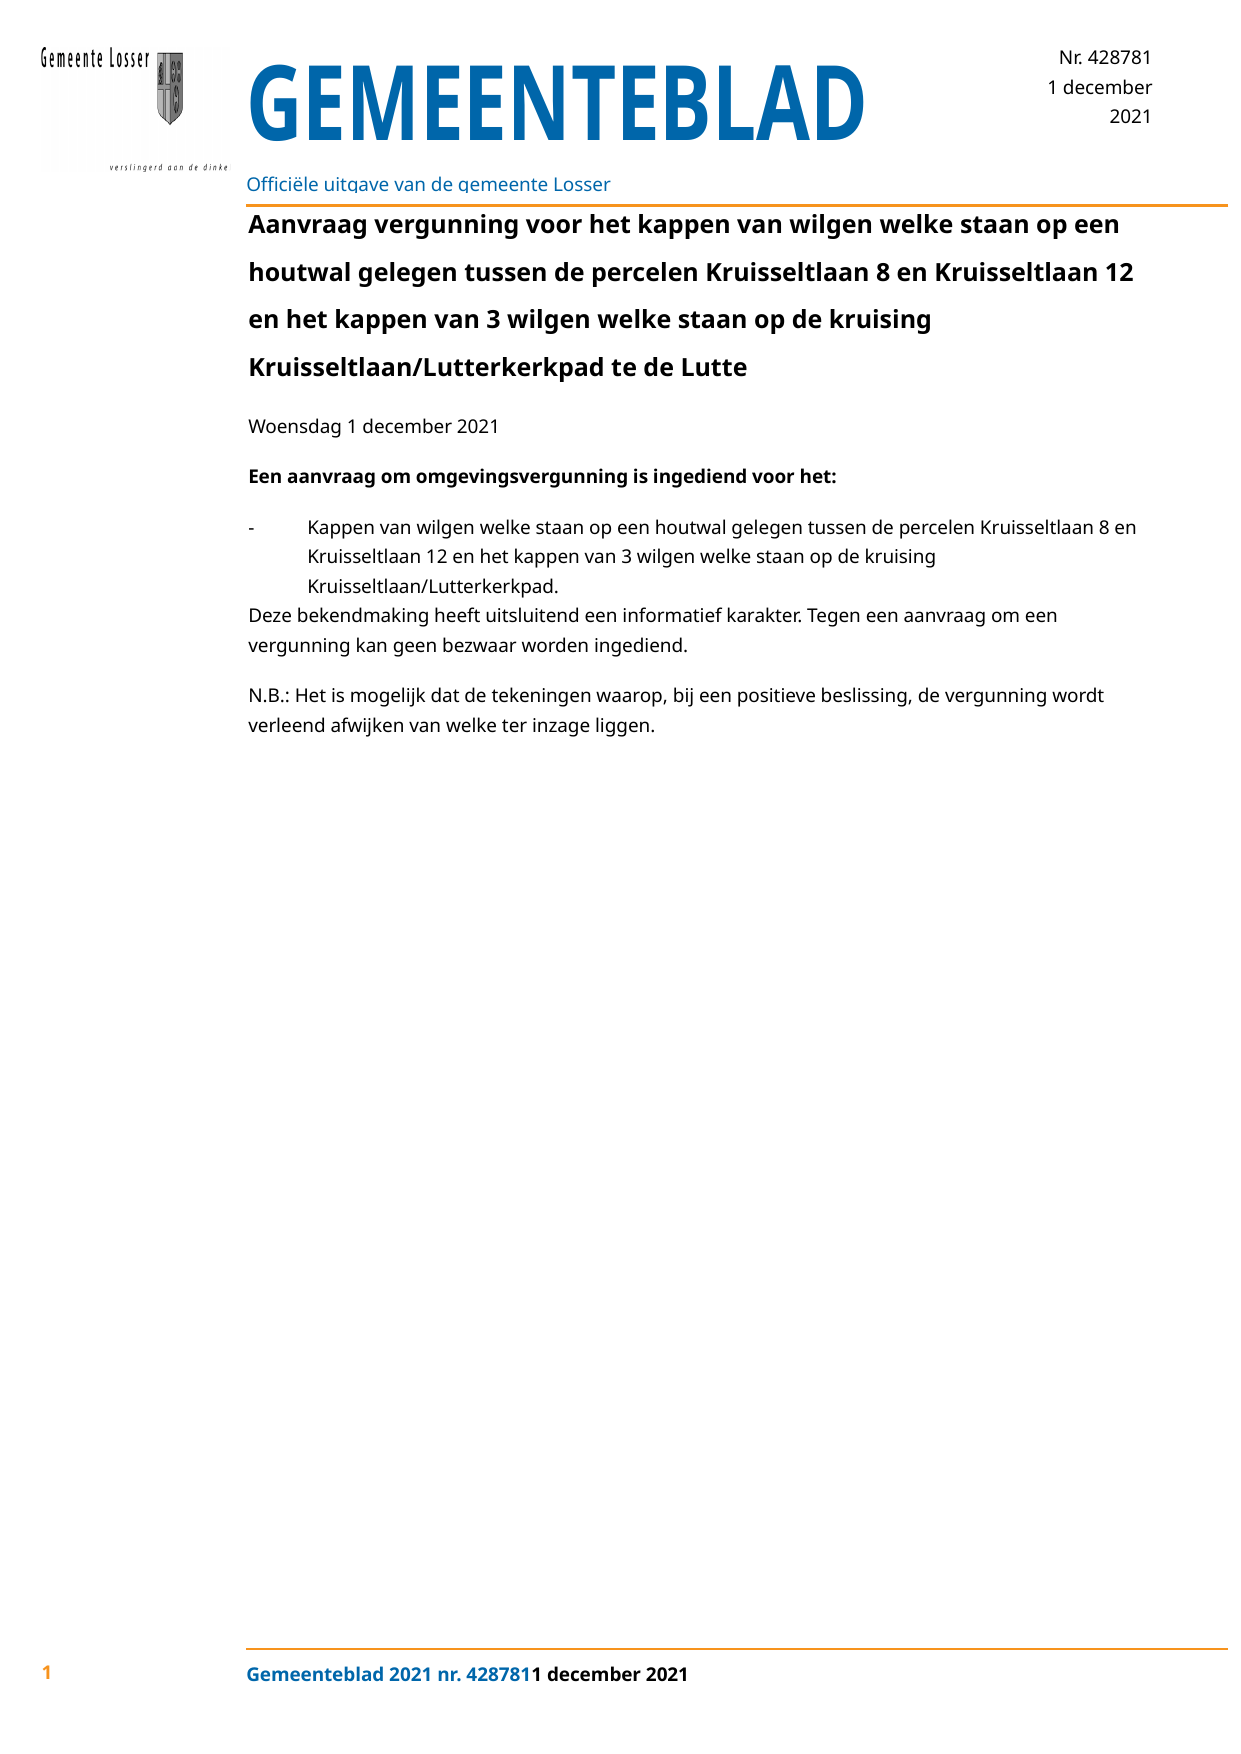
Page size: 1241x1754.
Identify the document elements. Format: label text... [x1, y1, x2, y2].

list Kappen van wilgen welke staan op een houtwal gelegen tussen de percelen Kruisseltlaan 8 en Kruisseltlaan 12 en het kappen van 3 wilgen welke staan op de kruising Kruisseltlaan/Lutterkerkpad. [248, 514, 1152, 599]
text Een aanvraag om omgevingsvergunning is ingediend voor het: [248, 463, 1152, 489]
picture [41, 47, 231, 172]
text N.B.: Het is mogelijk dat de tekeningen waarop, bij een positieve beslissing, de vergunning wordt verleend afwijken van welke ter inzage liggen. [248, 683, 1152, 738]
text Woensdag 1 december 2021 [248, 413, 1152, 439]
text Deze bekendmaking heeft uitsluitend een informatief karakter. Tegen een aanvraag om een vergunning kan geen bezwaar worden ingediend. [248, 603, 1152, 658]
text Aanvraag vergunning voor het kappen van wilgen welke staan op een houtwal gelegen tussen de percelen Kruisseltlaan 8 en Kruisseltlaan 12 en het kappen van 3 wilgen welke staan op de kruising Kruisseltlaan/Lutterkerkpad te de Lutte [248, 207, 1152, 384]
